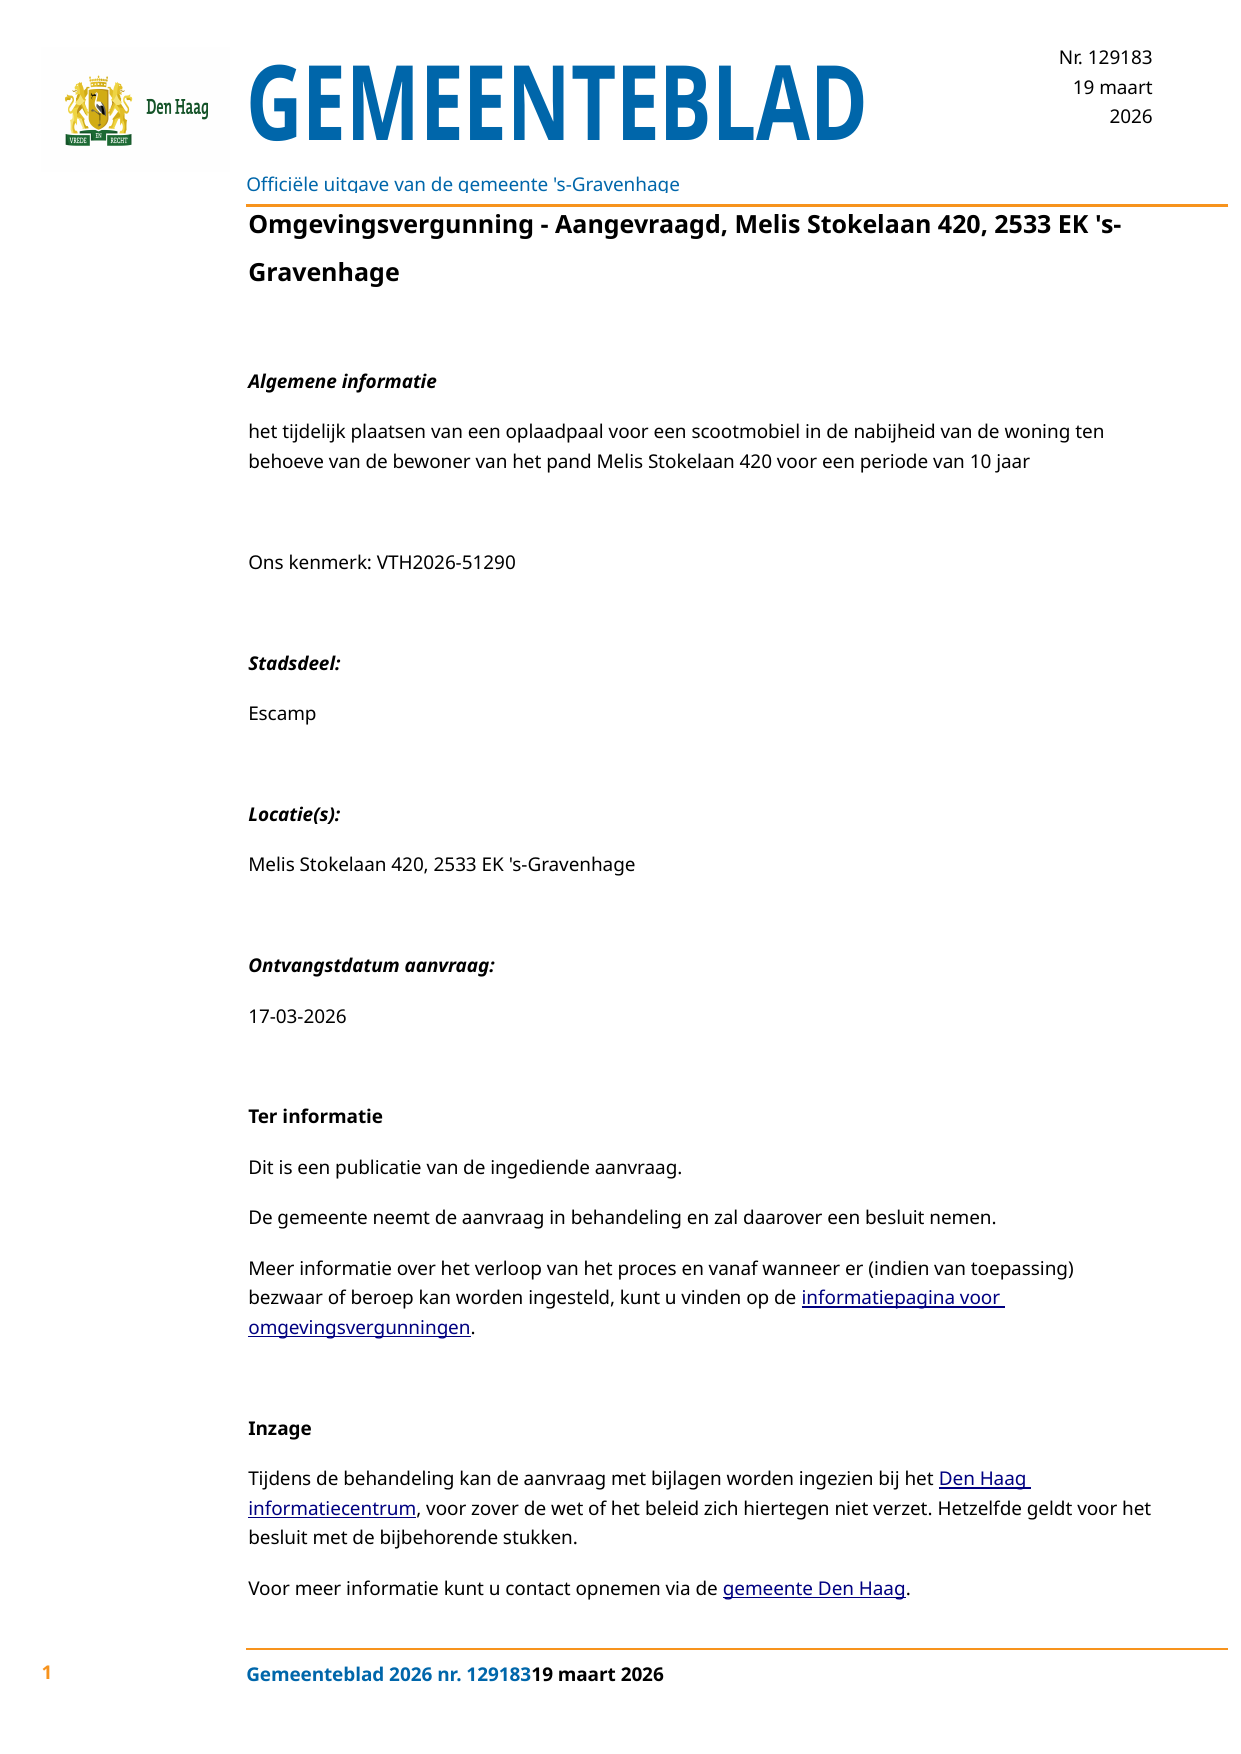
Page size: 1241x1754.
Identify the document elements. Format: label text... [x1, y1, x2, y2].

text Algemene informatie [248, 368, 1152, 394]
text Meer informatie over het verloop van het proces en vanaf wanneer er (indien van toepassing) bezwaar of beroep kan worden ingesteld, kunt u vinden op de informatiepagina voor omgevingsvergunningen. [248, 1255, 1152, 1340]
text Locatie(s): [248, 801, 1152, 827]
text Ter informatie [248, 1104, 1152, 1129]
text Ontvangstdatum aanvraag: [248, 952, 1152, 978]
text De gemeente neemt de aanvraag in behandeling en zal daarover een besluit nemen. [248, 1204, 1152, 1230]
picture [41, 47, 231, 172]
text 17-03-2026 [248, 1003, 1152, 1029]
text het tijdelijk plaatsen van een oplaadpaal voor een scootmobiel in de nabijheid van de woning ten behoeve van de bewoner van het pand Melis Stokelaan 420 voor een periode van 10 jaar [248, 419, 1152, 474]
text Escamp [248, 700, 1152, 726]
text Melis Stokelaan 420, 2533 EK 's-Gravenhage [248, 852, 1152, 877]
text Ons kenmerk: VTH2026-51290 [248, 549, 1152, 575]
text Dit is een publicatie van de ingediende aanvraag. [248, 1154, 1152, 1180]
text Omgevingsvergunning - Aangevraagd, Melis Stokelaan 420, 2533 EK 's-Gravenhage [248, 207, 1152, 288]
text Inzage [248, 1415, 1152, 1441]
text Stadsdeel: [248, 650, 1152, 676]
text Voor meer informatie kunt u contact opnemen via de gemeente Den Haag. [248, 1575, 1152, 1601]
text Tijdens de behandeling kan de aanvraag met bijlagen worden ingezien bij het Den Haag informatiecentrum, voor zover de wet of het beleid zich hiertegen niet verzet. Hetzelfde geldt voor het besluit met de bijbehorende stukken. [248, 1465, 1152, 1550]
